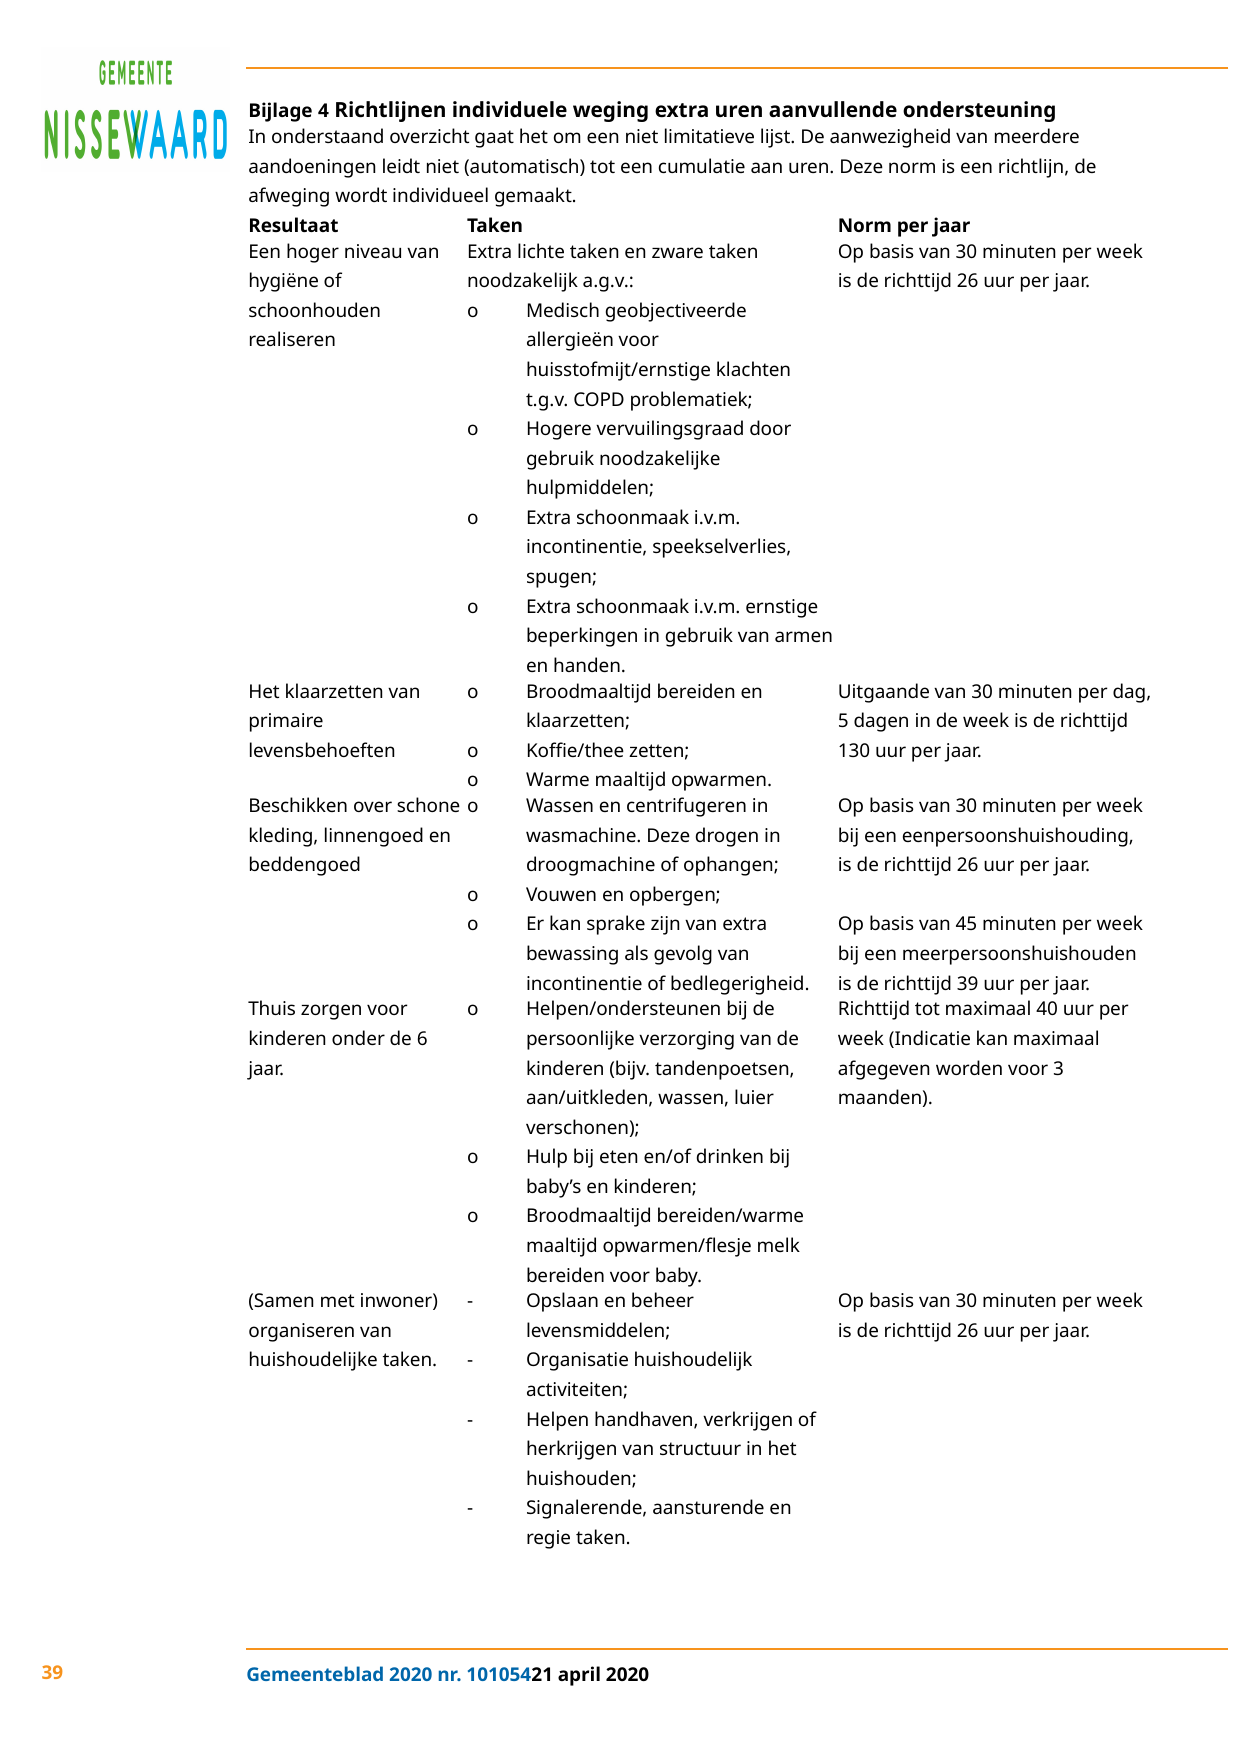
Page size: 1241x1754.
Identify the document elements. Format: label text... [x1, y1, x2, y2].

table_cell Richttijd tot maximaal 40 uur per week (Indicatie kan maximaal afgegeven worden voor 3 maanden). [838, 996, 1152, 1287]
table_header Taken [467, 212, 838, 238]
table_cell Broodmaaltijd bereiden en klaarzetten; Koffie/thee zetten; Warme maaltijd opwarmen. [467, 678, 838, 792]
table_cell Helpen/ondersteunen bij de persoonlijke verzorging van de kinderen (bijv. tandenpoetsen, aan/uitkleden, wassen, luier verschonen); Hulp bij eten en/of drinken bij baby’s en kinderen; Broodmaaltijd bereiden/warme maaltijd opwarmen/flesje melk bereiden voor baby. [467, 996, 838, 1287]
table_cell Beschikken over schone kleding, linnengoed en beddengoed [248, 792, 467, 996]
table_cell Opslaan en beheer levensmiddelen; Organisatie huishoudelijk activiteiten; Helpen handhaven, verkrijgen of herkrijgen van structuur in het huishouden; Signalerende, aansturende en regie taken. [467, 1288, 838, 1550]
text Bijlage 4 Richtlijnen individuele weging extra uren aanvullende ondersteuning [248, 95, 1152, 123]
table_cell Thuis zorgen voor kinderen onder de 6 jaar. [248, 996, 467, 1287]
table_cell Het klaarzetten van primaire levensbehoeften [248, 678, 467, 792]
table_cell Een hoger niveau van hygiëne of schoonhouden realiseren [248, 238, 467, 678]
table_cell Op basis van 30 minuten per week is de richttijd 26 uur per jaar. [838, 238, 1152, 678]
table_header Norm per jaar [838, 212, 1152, 238]
table_cell Wassen en centrifugeren in wasmachine. Deze drogen in droogmachine of ophangen; Vouwen en opbergen; Er kan sprake zijn van extra bewassing als gevolg van incontinentie of bedlegerigheid. [467, 792, 838, 996]
table_cell (Samen met inwoner) organiseren van huishoudelijke taken. [248, 1288, 467, 1550]
table_cell Op basis van 30 minuten per week bij een eenpersoonshuishouding, is de richttijd 26 uur per jaar. Op basis van 45 minuten per week bij een meerpersoonshuishouden is de richttijd 39 uur per jaar. [838, 792, 1152, 996]
text In onderstaand overzicht gaat het om een niet limitatieve lijst. De aanwezigheid van meerdere aandoeningen leidt niet (automatisch) tot een cumulatie aan uren. Deze norm is een richtlijn, de afweging wordt individueel gemaakt. [248, 123, 1152, 208]
picture [41, 47, 231, 172]
table_cell Extra lichte taken en zware taken noodzakelijk a.g.v.: Medisch geobjectiveerde allergieën voor huisstofmijt/ernstige klachten t.g.v. COPD problematiek; Hogere vervuilingsgraad door gebruik noodzakelijke hulpmiddelen; Extra schoonmaak i.v.m. incontinentie, speekselverlies, spugen; Extra schoonmaak i.v.m. ernstige beperkingen in gebruik van armen en handen. [467, 238, 838, 678]
table_cell Op basis van 30 minuten per week is de richttijd 26 uur per jaar. [838, 1288, 1152, 1550]
table_header Resultaat [248, 212, 467, 238]
table_cell Uitgaande van 30 minuten per dag, 5 dagen in de week is de richttijd 130 uur per jaar. [838, 678, 1152, 792]
